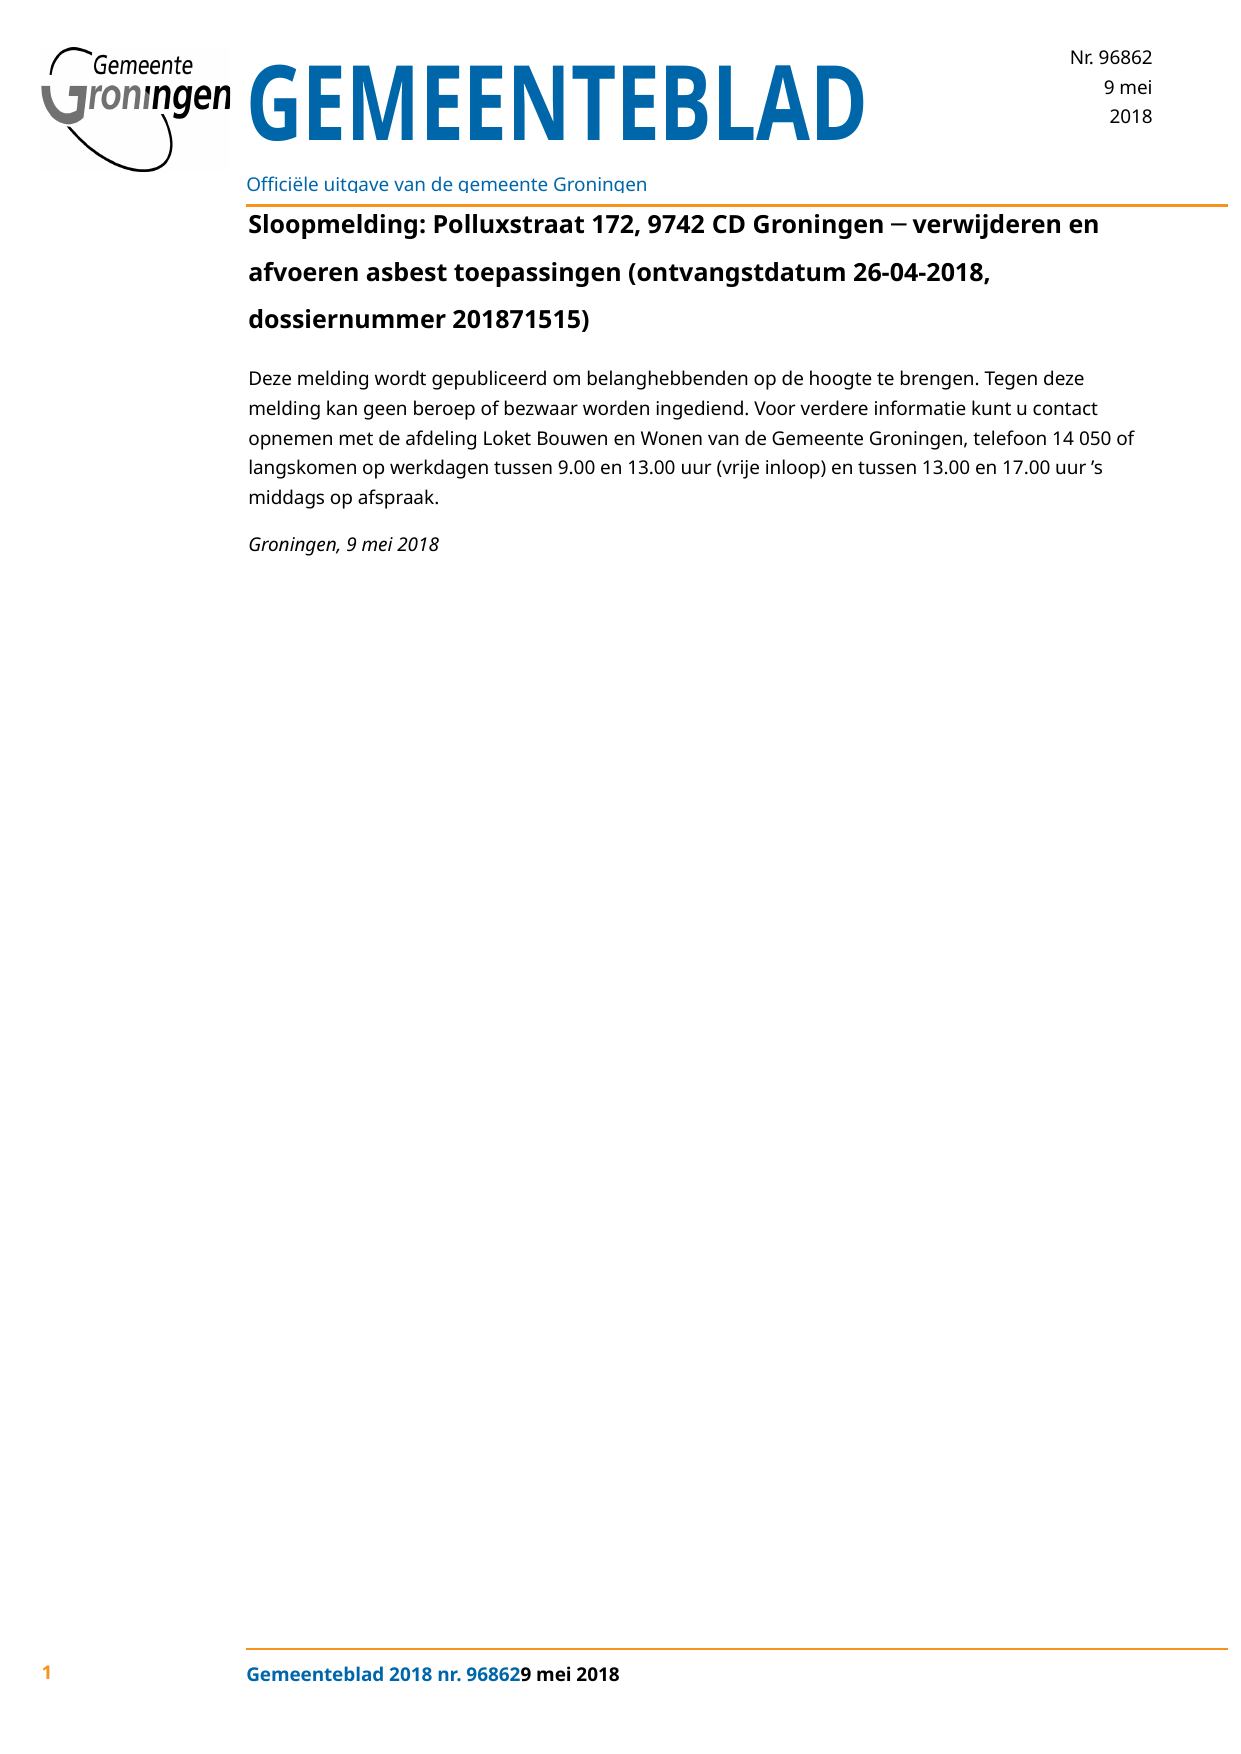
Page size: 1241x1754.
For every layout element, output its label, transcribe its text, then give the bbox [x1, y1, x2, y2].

text Groningen, 9 mei 2018 [248, 532, 1152, 557]
picture [41, 47, 231, 172]
text Sloopmelding: Polluxstraat 172, 9742 CD Groningen ─ verwijderen en afvoeren asbest toepassingen (ontvangstdatum 26-04-2018, dossiernummer 201871515) [248, 207, 1152, 336]
text Deze melding wordt gepubliceerd om belanghebbenden op de hoogte te brengen. Tegen deze melding kan geen beroep of bezwaar worden ingediend. Voor verdere informatie kunt u contact opnemen met de afdeling Loket Bouwen en Wonen van de Gemeente Groningen, telefoon 14 050 of langskomen op werkdagen tussen 9.00 en 13.00 uur (vrije inloop) en tussen 13.00 en 17.00 uur ’s middags op afspraak. [248, 366, 1152, 509]
